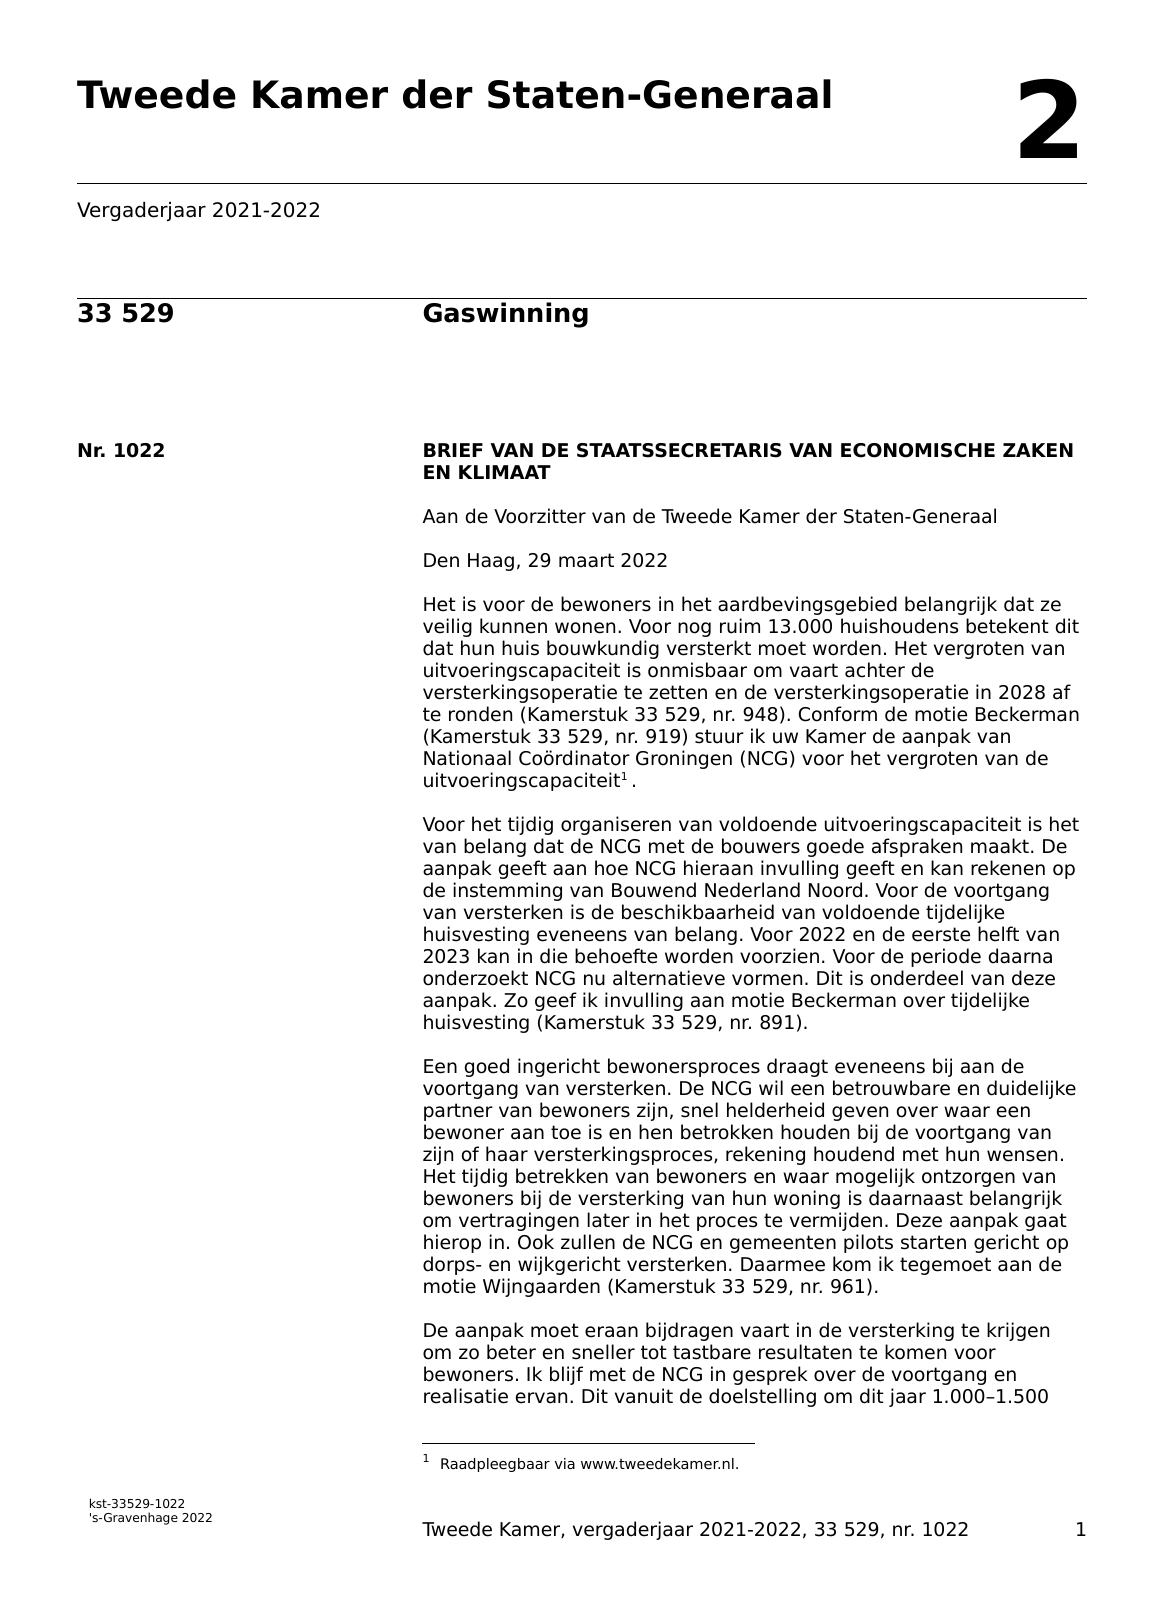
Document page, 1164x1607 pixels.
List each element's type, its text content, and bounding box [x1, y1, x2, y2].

text 's-Gravenhage 2022 [88, 1511, 323, 1525]
text Voor het tijdig organiseren van voldoende uitvoeringscapaciteit is het van belang dat de NCG met de bouwers goede afspraken maakt. De aanpak geeft aan hoe NCG hieraan invulling geeft en kan rekenen op de instemming van Bouwend Nederland Noord. Voor de voortgang van versterken is de beschikbaarheid van voldoende tijdelijke huisvesting eveneens van belang. Voor 2022 en de eerste helft van 2023 kan in die behoefte worden voorzien. Voor de periode daarna onderzoekt NCG nu alternatieve vormen. Dit is onderdeel van deze aanpak. Zo geef ik invulling aan motie Beckerman over tijdelijke huisvesting (Kamerstuk 33 529, nr. 891). [422, 814, 1087, 1034]
subtitle 33 529 Gaswinning [77, 299, 1087, 329]
text Aan de Voorzitter van de Tweede Kamer der Staten-Generaal [422, 506, 1087, 528]
table_header Tweede Kamer der Staten-Generaal [77, 59, 886, 183]
text De aanpak moet eraan bijdragen vaart in de versterking te krijgen om zo beter en sneller tot tastbare resultaten te komen voor bewoners. Ik blijf met de NCG in gesprek over de voortgang en realisatie ervan. Dit vanuit de doelstelling om dit jaar 1.000–1.500 [422, 1320, 1087, 1408]
text Den Haag, 29 maart 2022 [422, 550, 1087, 572]
text Het is voor de bewoners in het aardbevingsgebied belangrijk dat ze veilig kunnen wonen. Voor nog ruim 13.000 huishoudens betekent dit dat hun huis bouwkundig versterkt moet worden. Het vergroten van uitvoeringscapaciteit is onmisbaar om vaart achter de versterkingsoperatie te zetten en de versterkingsoperatie in 2028 af te ronden (Kamerstuk 33 529, nr. 948). Conform de motie Beckerman (Kamerstuk 33 529, nr. 919) stuur ik uw Kamer de aanpak van Nationaal Coördinator Groningen (NCG) voor het vergroten van de uitvoeringscapaciteit. [422, 594, 1087, 792]
table_header 2 [886, 59, 1087, 183]
text kst-33529-1022 [88, 1497, 323, 1511]
table_cell Vergaderjaar 2021-2022 [77, 184, 1087, 298]
text Raadpleegbaar via www.tweedekamer.nl. [422, 1452, 1087, 1474]
text Een goed ingericht bewonersproces draagt eveneens bij aan de voortgang van versterken. De NCG wil een betrouwbare en duidelijke partner van bewoners zijn, snel helderheid geven over waar een bewoner aan toe is en hen betrokken houden bij de voortgang van zijn of haar versterkingsproces, rekening houdend met hun wensen. Het tijdig betrekken van bewoners en waar mogelijk ontzorgen van bewoners bij de versterking van hun woning is daarnaast belangrijk om vertragingen later in het proces te vermijden. Deze aanpak gaat hierop in. Ook zullen de NCG en gemeenten pilots starten gericht op dorps- en wijkgericht versterken. Daarmee kom ik tegemoet aan de motie Wijngaarden (Kamerstuk 33 529, nr. 961). [422, 1056, 1087, 1298]
subtitle Nr. 1022 BRIEF VAN DE STAATSSECRETARIS VAN ECONOMISCHE ZAKEN EN KLIMAAT [77, 440, 1087, 484]
